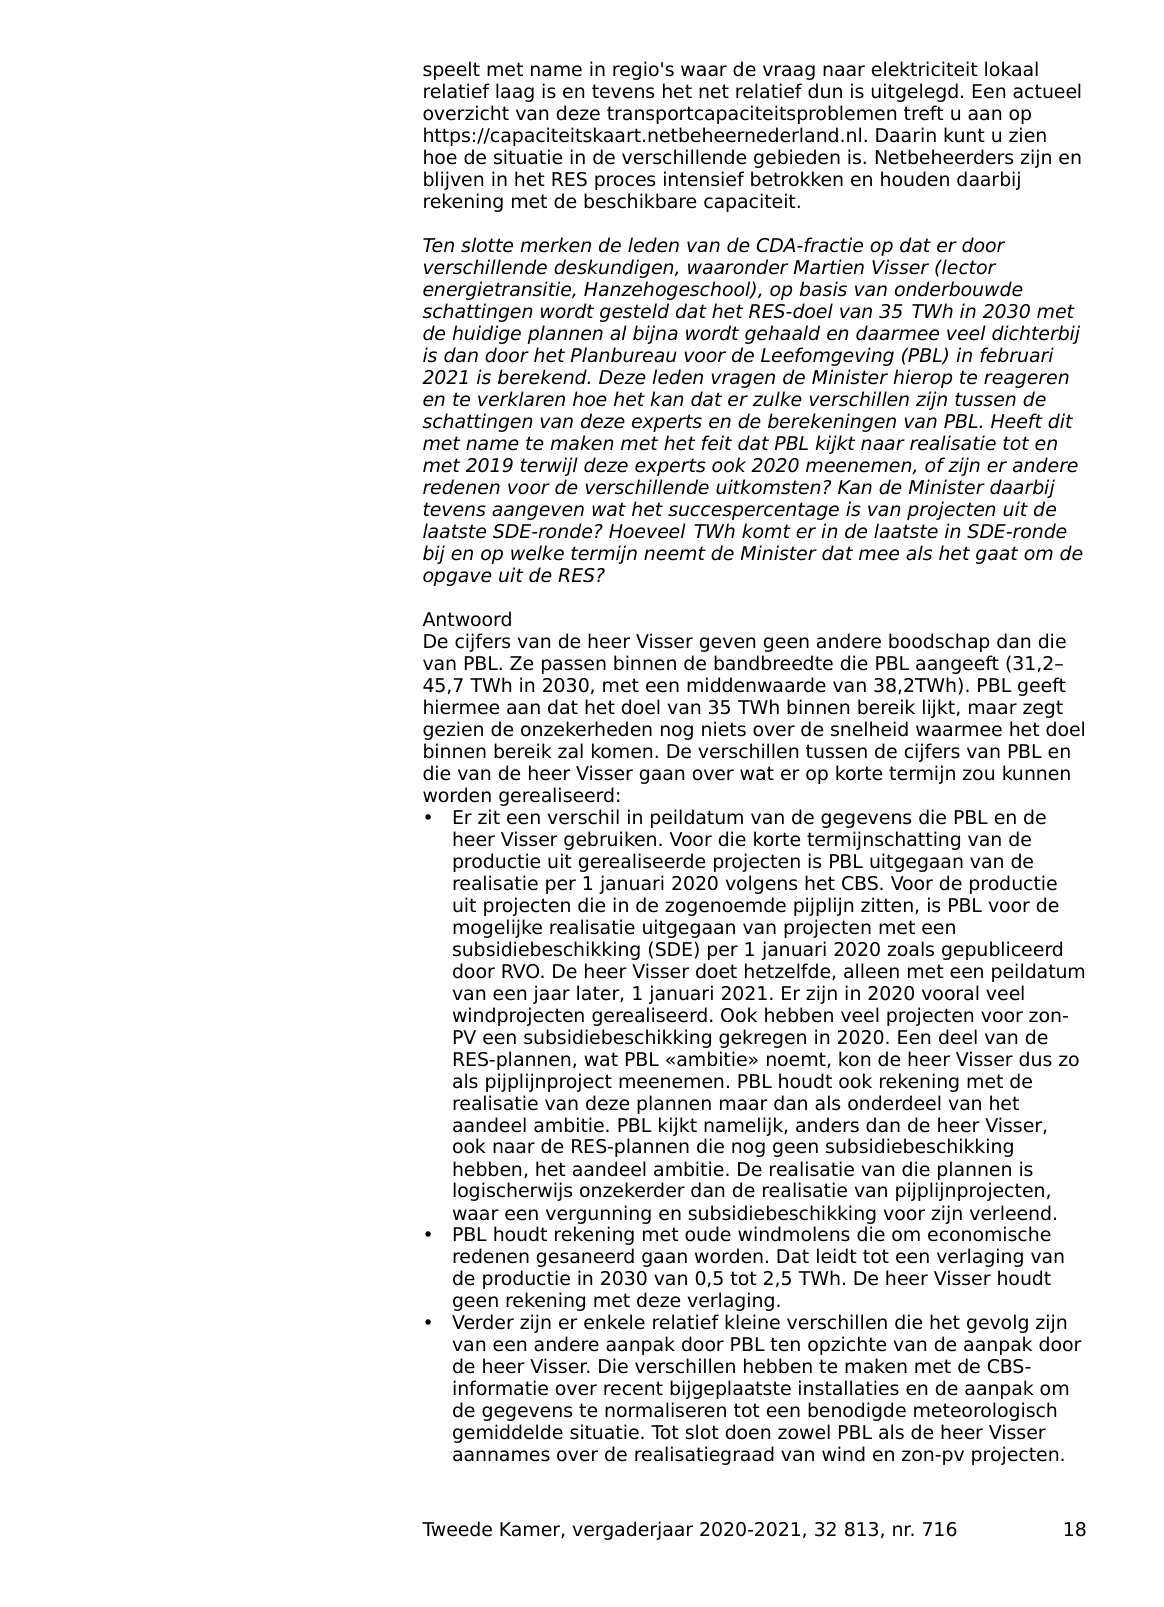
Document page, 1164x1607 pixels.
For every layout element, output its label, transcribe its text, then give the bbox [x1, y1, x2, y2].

text Ten slotte merken de leden van de CDA-fractie op dat er door verschillende deskundigen, waaronder Martien Visser (lector energietransitie, Hanzehogeschool), op basis van onderbouwde schattingen wordt gesteld dat het RES-doel van 35 TWh in 2030 met de huidige plannen al bijna wordt gehaald en daarmee veel dichterbij is dan door het Planbureau voor de Leefomgeving (PBL) in februari 2021 is berekend. Deze leden vragen de Minister hierop te reageren en te verklaren hoe het kan dat er zulke verschillen zijn tussen de schattingen van deze experts en de berekeningen van PBL. Heeft dit met name te maken met het feit dat PBL kijkt naar realisatie tot en met 2019 terwijl deze experts ook 2020 meenemen, of zijn er andere redenen voor de verschillende uitkomsten? Kan de Minister daarbij tevens aangeven wat het succespercentage is van projecten uit de laatste SDE-ronde? Hoeveel TWh komt er in de laatste in SDE-ronde bij en op welke termijn neemt de Minister dat mee als het gaat om de opgave uit de RES? [422, 235, 1087, 587]
text Antwoord [422, 609, 1087, 631]
text speelt met name in regio's waar de vraag naar elektriciteit lokaal relatief laag is en tevens het net relatief dun is uitgelegd. Een actueel overzicht van deze transportcapaciteitsproblemen treft u aan op https://capaciteitskaart.netbeheernederland.nl. Daarin kunt u zien hoe de situatie in de verschillende gebieden is. Netbeheerders zijn en blijven in het RES proces intensief betrokken en houden daarbij rekening met de beschikbare capaciteit. [422, 59, 1087, 213]
text De cijfers van de heer Visser geven geen andere boodschap dan die van PBL. Ze passen binnen de bandbreedte die PBL aangeeft (31,2–45,7 TWh in 2030, met een middenwaarde van 38,2TWh). PBL geeft hiermee aan dat het doel van 35 TWh binnen bereik lijkt, maar zegt gezien de onzekerheden nog niets over de snelheid waarmee het doel binnen bereik zal komen. De verschillen tussen de cijfers van PBL en die van de heer Visser gaan over wat er op korte termijn zou kunnen worden gerealiseerd: [422, 631, 1087, 807]
text • Verder zijn er enkele relatief kleine verschillen die het gevolg zijn van een andere aanpak door PBL ten opzichte van de aanpak door de heer Visser. Die verschillen hebben te maken met de CBS-informatie over recent bijgeplaatste installaties en de aanpak om de gegevens te normaliseren tot een benodigde meteorologisch gemiddelde situatie. Tot slot doen zowel PBL als de heer Visser aannames over de realisatiegraad van wind en zon-pv projecten. [422, 1312, 1087, 1466]
text • Er zit een verschil in peildatum van de gegevens die PBL en de heer Visser gebruiken. Voor die korte termijnschatting van de productie uit gerealiseerde projecten is PBL uitgegaan van de realisatie per 1 januari 2020 volgens het CBS. Voor de productie uit projecten die in de zogenoemde pijplijn zitten, is PBL voor de mogelijke realisatie uitgegaan van projecten met een subsidiebeschikking (SDE) per 1 januari 2020 zoals gepubliceerd door RVO. De heer Visser doet hetzelfde, alleen met een peildatum van een jaar later, 1 januari 2021. Er zijn in 2020 vooral veel windprojecten gerealiseerd. Ook hebben veel projecten voor zon-PV een subsidiebeschikking gekregen in 2020. Een deel van de RES-plannen, wat PBL «ambitie» noemt, kon de heer Visser dus zo als pijplijnproject meenemen. PBL houdt ook rekening met de realisatie van deze plannen maar dan als onderdeel van het aandeel ambitie. PBL kijkt namelijk, anders dan de heer Visser, ook naar de RES-plannen die nog geen subsidiebeschikking hebben, het aandeel ambitie. De realisatie van die plannen is logischerwijs onzekerder dan de realisatie van pijplijnprojecten, waar een vergunning en subsidiebeschikking voor zijn verleend. [422, 807, 1087, 1224]
text • PBL houdt rekening met oude windmolens die om economische redenen gesaneerd gaan worden. Dat leidt tot een verlaging van de productie in 2030 van 0,5 tot 2,5 TWh. De heer Visser houdt geen rekening met deze verlaging. [422, 1224, 1087, 1312]
